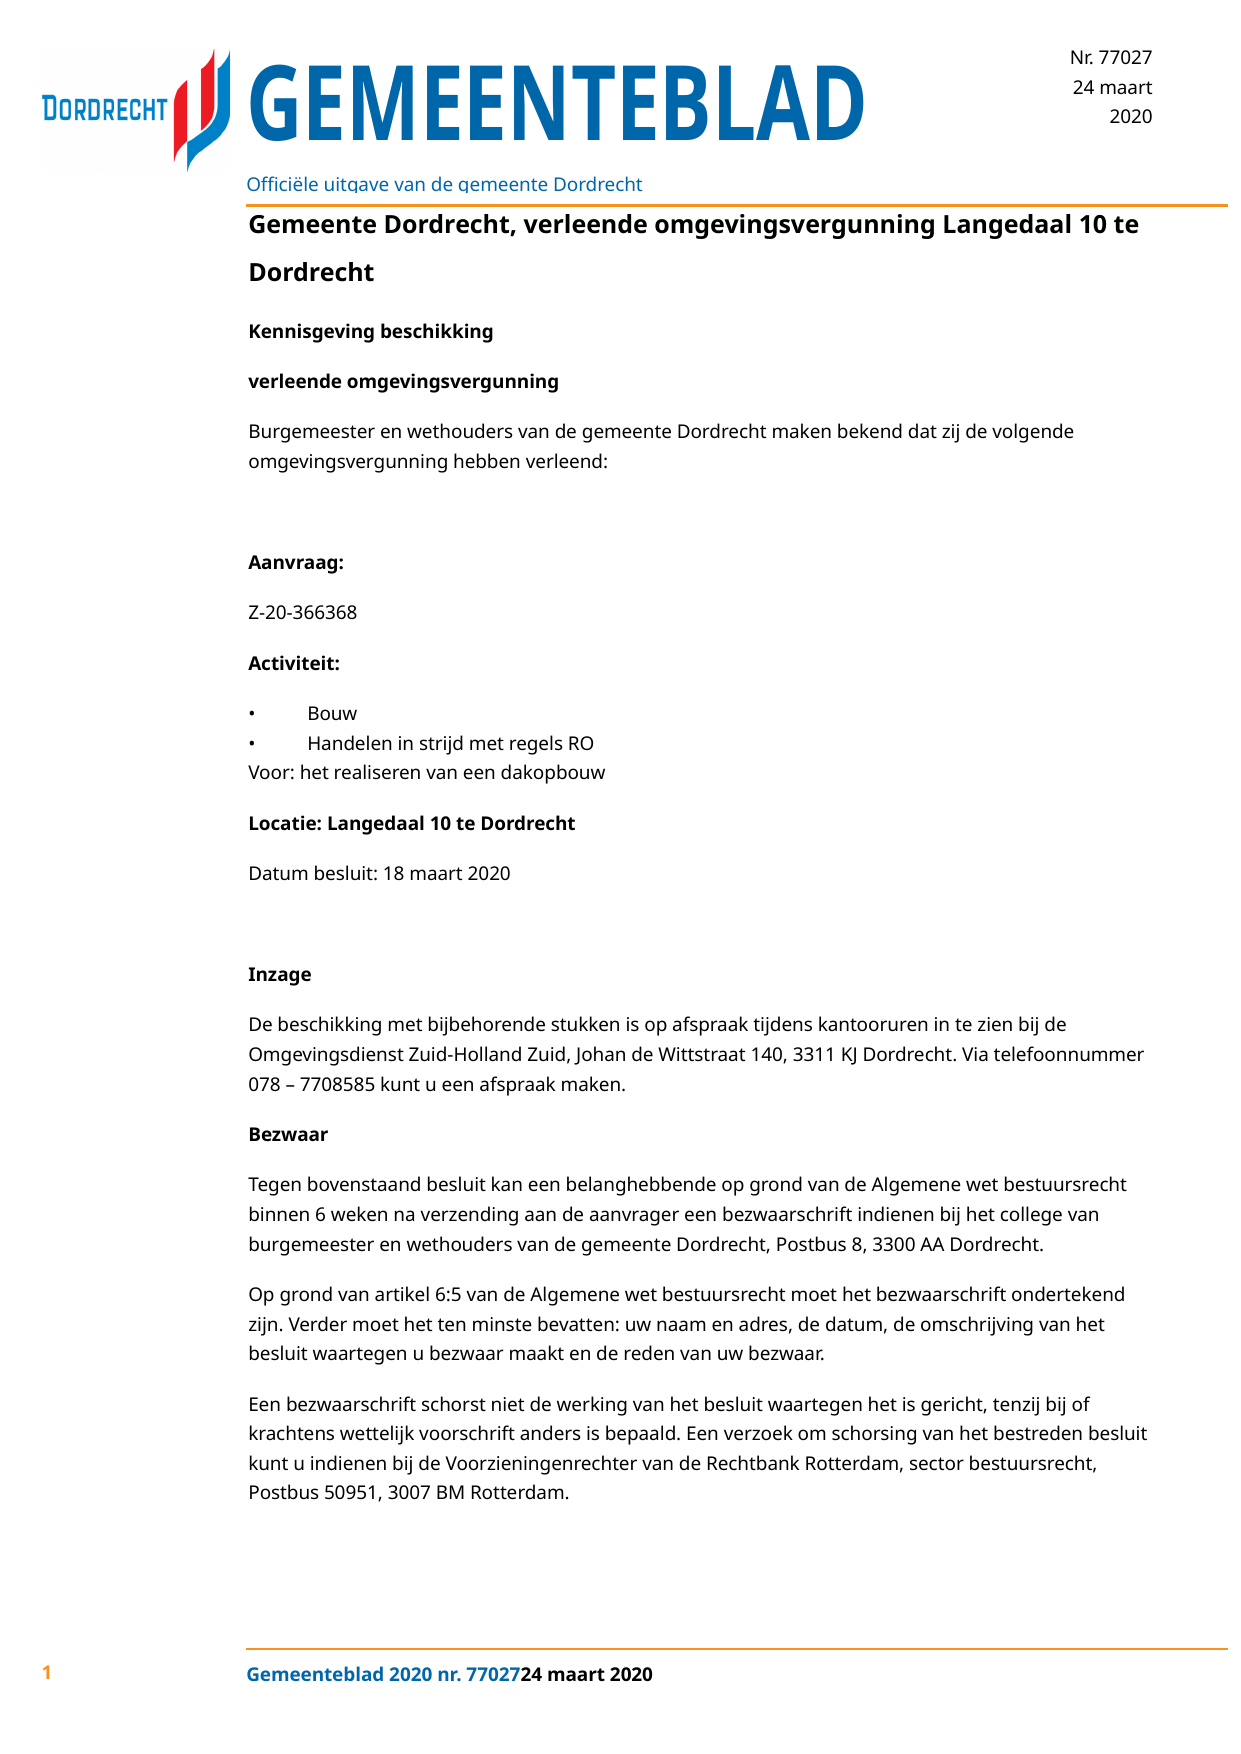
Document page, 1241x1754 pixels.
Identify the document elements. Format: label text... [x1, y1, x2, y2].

text verleende omgevingsvergunning [248, 368, 1152, 394]
text Z-20-366368 [248, 599, 1152, 625]
text Bezwaar [248, 1121, 1152, 1147]
text De beschikking met bijbehorende stukken is op afspraak tijdens kantooruren in te zien bij de Omgevingsdienst Zuid-Holland Zuid, Johan de Wittstraat 140, 3311 KJ Dordrecht. Via telefoonnummer 078 – 7708585 kunt u een afspraak maken. [248, 1012, 1152, 1097]
text Gemeente Dordrecht, verleende omgevingsvergunning Langedaal 10 te Dordrecht [248, 207, 1152, 288]
text Voor: het realiseren van een dakopbouw [248, 759, 1152, 785]
text Locatie: Langedaal 10 te Dordrecht [248, 810, 1152, 836]
list Bouw [248, 700, 1152, 726]
text Activiteit: [248, 650, 1152, 676]
text Aanvraag: [248, 549, 1152, 575]
text Burgemeester en wethouders van de gemeente Dordrecht maken bekend dat zij de volgende omgevingsvergunning hebben verleend: [248, 419, 1152, 474]
text Een bezwaarschrift schorst niet de werking van het besluit waartegen het is gericht, tenzij bij of krachtens wettelijk voorschrift anders is bepaald. Een verzoek om schorsing van het bestreden besluit kunt u indienen bij de Voorzieningenrechter van de Rechtbank Rotterdam, sector bestuursrecht, Postbus 50951, 3007 BM Rotterdam. [248, 1391, 1152, 1505]
text Inzage [248, 961, 1152, 987]
text Datum besluit: 18 maart 2020 [248, 860, 1152, 886]
picture [41, 47, 231, 172]
text Tegen bovenstaand besluit kan een belanghebbende op grond van de Algemene wet bestuursrecht binnen 6 weken na verzending aan de aanvrager een bezwaarschrift indienen bij het college van burgemeester en wethouders van de gemeente Dordrecht, Postbus 8, 3300 AA Dordrecht. [248, 1172, 1152, 1257]
text Op grond van artikel 6:5 van de Algemene wet bestuursrecht moet het bezwaarschrift ondertekend zijn. Verder moet het ten minste bevatten: uw naam en adres, de datum, de omschrijving van het besluit waartegen u bezwaar maakt en de reden van uw bezwaar. [248, 1281, 1152, 1366]
list Handelen in strijd met regels RO [248, 730, 1152, 756]
text Kennisgeving beschikking [248, 318, 1152, 344]
